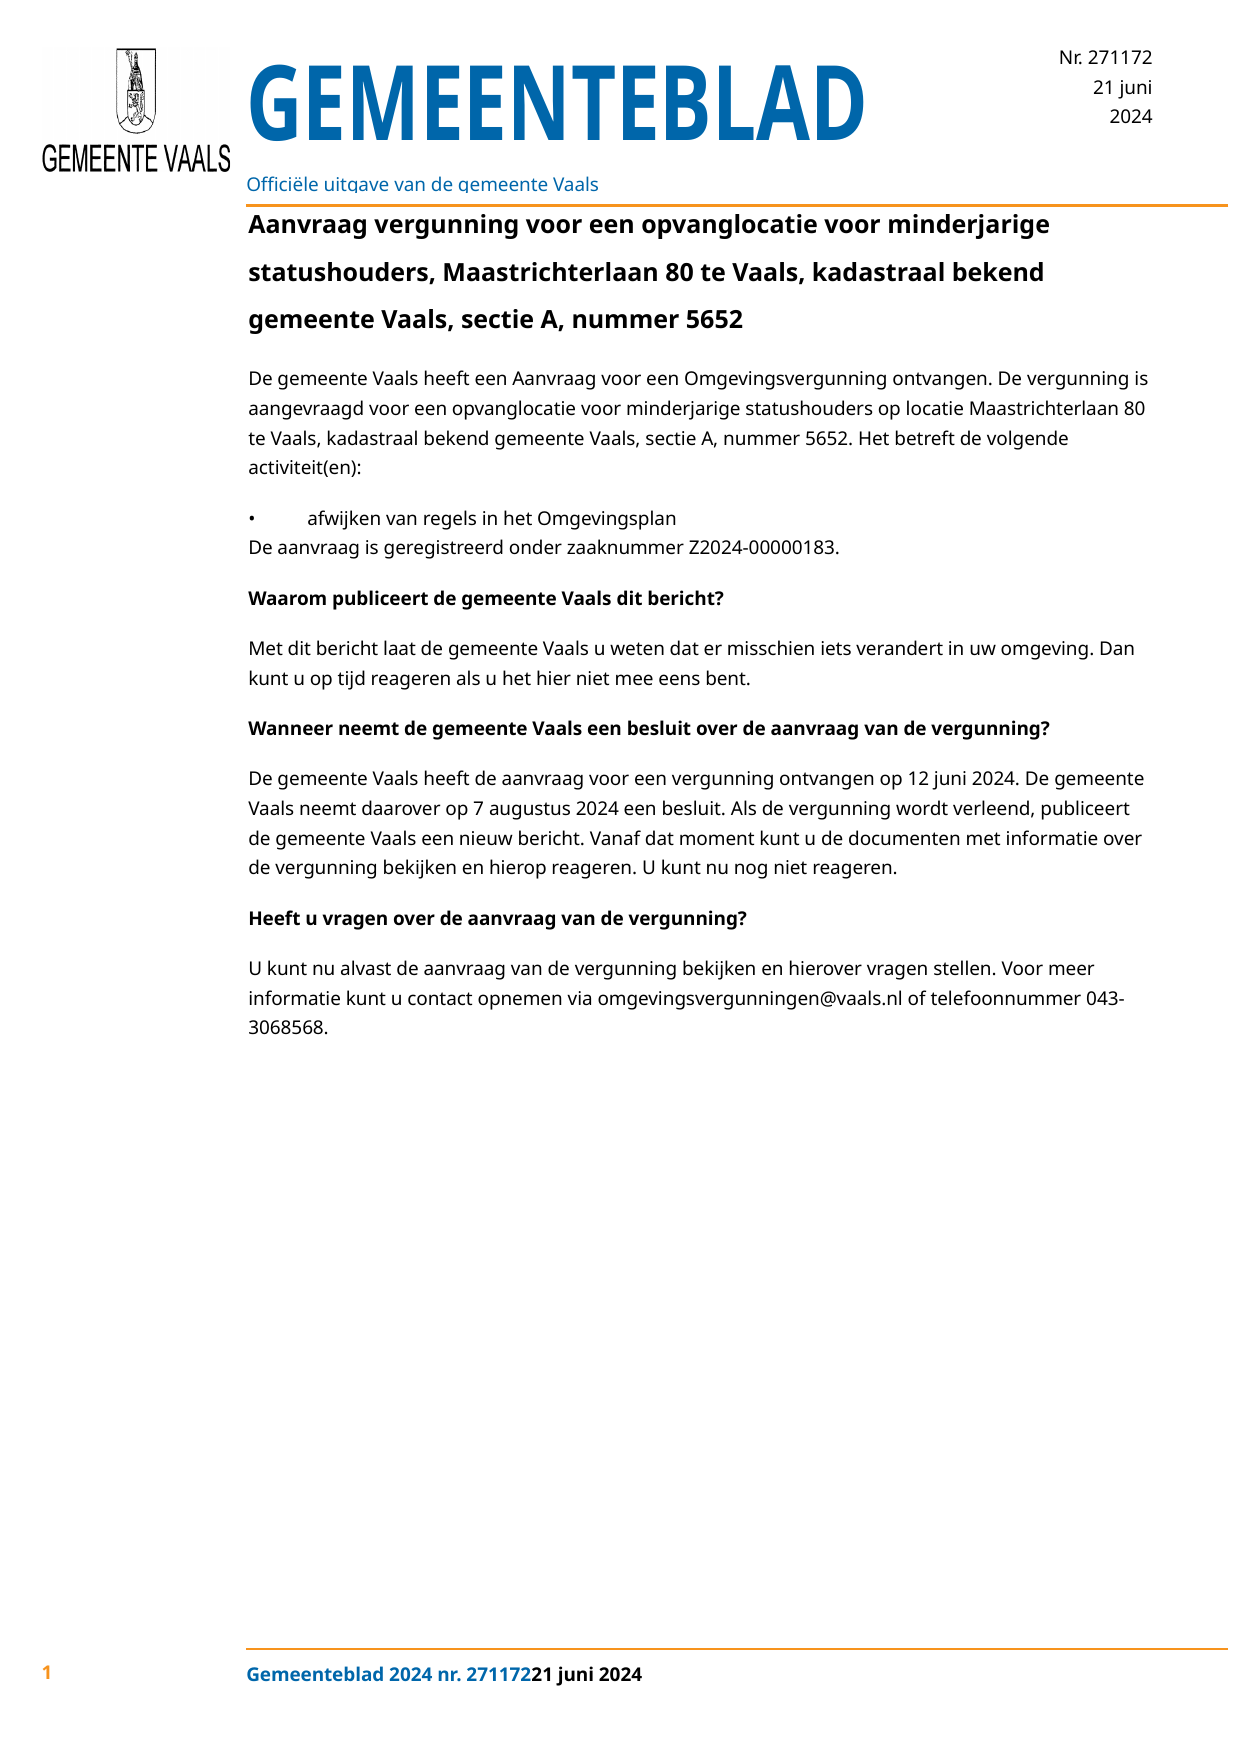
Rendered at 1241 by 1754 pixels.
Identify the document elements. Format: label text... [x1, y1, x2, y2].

text Met dit bericht laat de gemeente Vaals u weten dat er misschien iets verandert in uw omgeving. Dan kunt u op tijd reageren als u het hier niet mee eens bent. [248, 635, 1152, 690]
text Wanneer neemt de gemeente Vaals een besluit over de aanvraag van de vergunning? [248, 715, 1152, 741]
text De gemeente Vaals heeft de aanvraag voor een vergunning ontvangen op 12 juni 2024. De gemeente Vaals neemt daarover op 7 augustus 2024 een besluit. Als de vergunning wordt verleend, publiceert de gemeente Vaals een nieuw bericht. Vanaf dat moment kunt u de documenten met informatie over de vergunning bekijken en hierop reageren. U kunt nu nog niet reageren. [248, 766, 1152, 880]
text Aanvraag vergunning voor een opvanglocatie voor minderjarige statushouders, Maastrichterlaan 80 te Vaals, kadastraal bekend gemeente Vaals, sectie A, nummer 5652 [248, 207, 1152, 336]
list afwijken van regels in het Omgevingsplan [248, 505, 1152, 530]
text De aanvraag is geregistreerd onder zaaknummer Z2024-00000183. [248, 534, 1152, 560]
text Waarom publiceert de gemeente Vaals dit bericht? [248, 585, 1152, 610]
text Heeft u vragen over de aanvraag van de vergunning? [248, 905, 1152, 930]
picture [41, 47, 231, 172]
text De gemeente Vaals heeft een Aanvraag voor een Omgevingsvergunning ontvangen. De vergunning is aangevraagd voor een opvanglocatie voor minderjarige statushouders op locatie Maastrichterlaan 80 te Vaals, kadastraal bekend gemeente Vaals, sectie A, nummer 5652. Het betreft de volgende activiteit(en): [248, 366, 1152, 480]
text U kunt nu alvast de aanvraag van de vergunning bekijken en hierover vragen stellen. Voor meer informatie kunt u contact opnemen via omgevingsvergunningen@vaals.nl of telefoonnummer 043-3068568. [248, 955, 1152, 1040]
